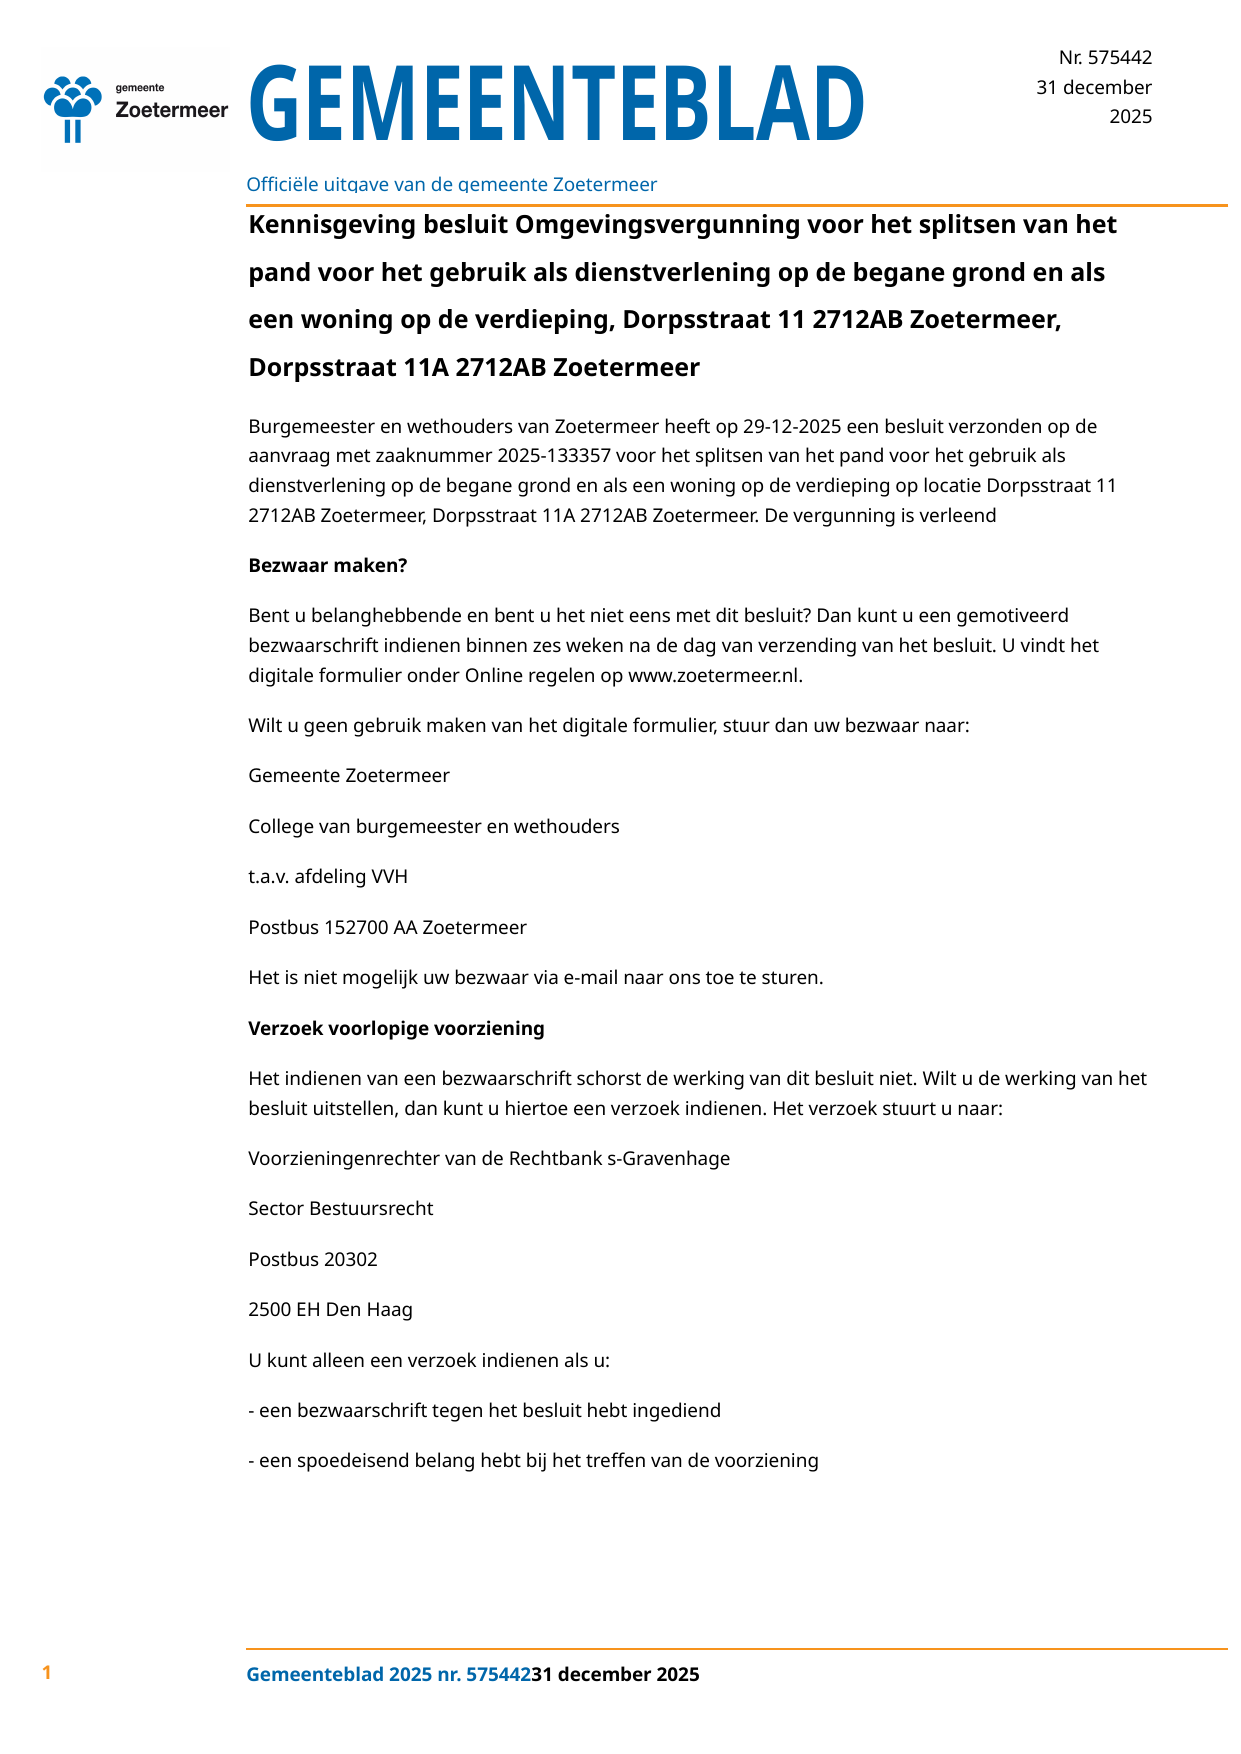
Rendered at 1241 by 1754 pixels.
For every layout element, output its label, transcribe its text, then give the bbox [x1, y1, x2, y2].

text College van burgemeester en wethouders [248, 813, 1152, 839]
text Bezwaar maken? [248, 552, 1152, 578]
text Postbus 20302 [248, 1246, 1152, 1272]
text Kennisgeving besluit Omgevingsvergunning voor het splitsen van het pand voor het gebruik als dienstverlening op de begane grond en als een woning op de verdieping, Dorpsstraat 11 2712AB Zoetermeer, Dorpsstraat 11A 2712AB Zoetermeer [248, 207, 1152, 384]
text Het is niet mogelijk uw bezwaar via e-mail naar ons toe te sturen. [248, 964, 1152, 990]
text Sector Bestuursrecht [248, 1196, 1152, 1221]
text - een spoedeisend belang hebt bij het treffen van de voorziening [248, 1448, 1152, 1473]
picture [41, 47, 231, 172]
text U kunt alleen een verzoek indienen als u: [248, 1347, 1152, 1373]
text Postbus 152700 AA Zoetermeer [248, 914, 1152, 940]
text - een bezwaarschrift tegen het besluit hebt ingediend [248, 1397, 1152, 1423]
text Verzoek voorlopige voorziening [248, 1015, 1152, 1041]
text Gemeente Zoetermeer [248, 763, 1152, 788]
text t.a.v. afdeling VVH [248, 863, 1152, 889]
text Voorzieningenrechter van de Rechtbank s-Gravenhage [248, 1145, 1152, 1171]
text 2500 EH Den Haag [248, 1296, 1152, 1322]
text Wilt u geen gebruik maken van het digitale formulier, stuur dan uw bezwaar naar: [248, 712, 1152, 738]
text Het indienen van een bezwaarschrift schorst de werking van dit besluit niet. Wilt u de werking van het besluit uitstellen, dan kunt u hiertoe een verzoek indienen. Het verzoek stuurt u naar: [248, 1065, 1152, 1121]
text Bent u belanghebbende en bent u het niet eens met dit besluit? Dan kunt u een gemotiveerd bezwaarschrift indienen binnen zes weken na de dag van verzending van het besluit. U vindt het digitale formulier onder Online regelen op www.zoetermeer.nl. [248, 603, 1152, 688]
text Burgemeester en wethouders van Zoetermeer heeft op 29-12-2025 een besluit verzonden op de aanvraag met zaaknummer 2025-133357 voor het splitsen van het pand voor het gebruik als dienstverlening op de begane grond en als een woning op de verdieping op locatie Dorpsstraat 11 2712AB Zoetermeer, Dorpsstraat 11A 2712AB Zoetermeer. De vergunning is verleend [248, 413, 1152, 528]
